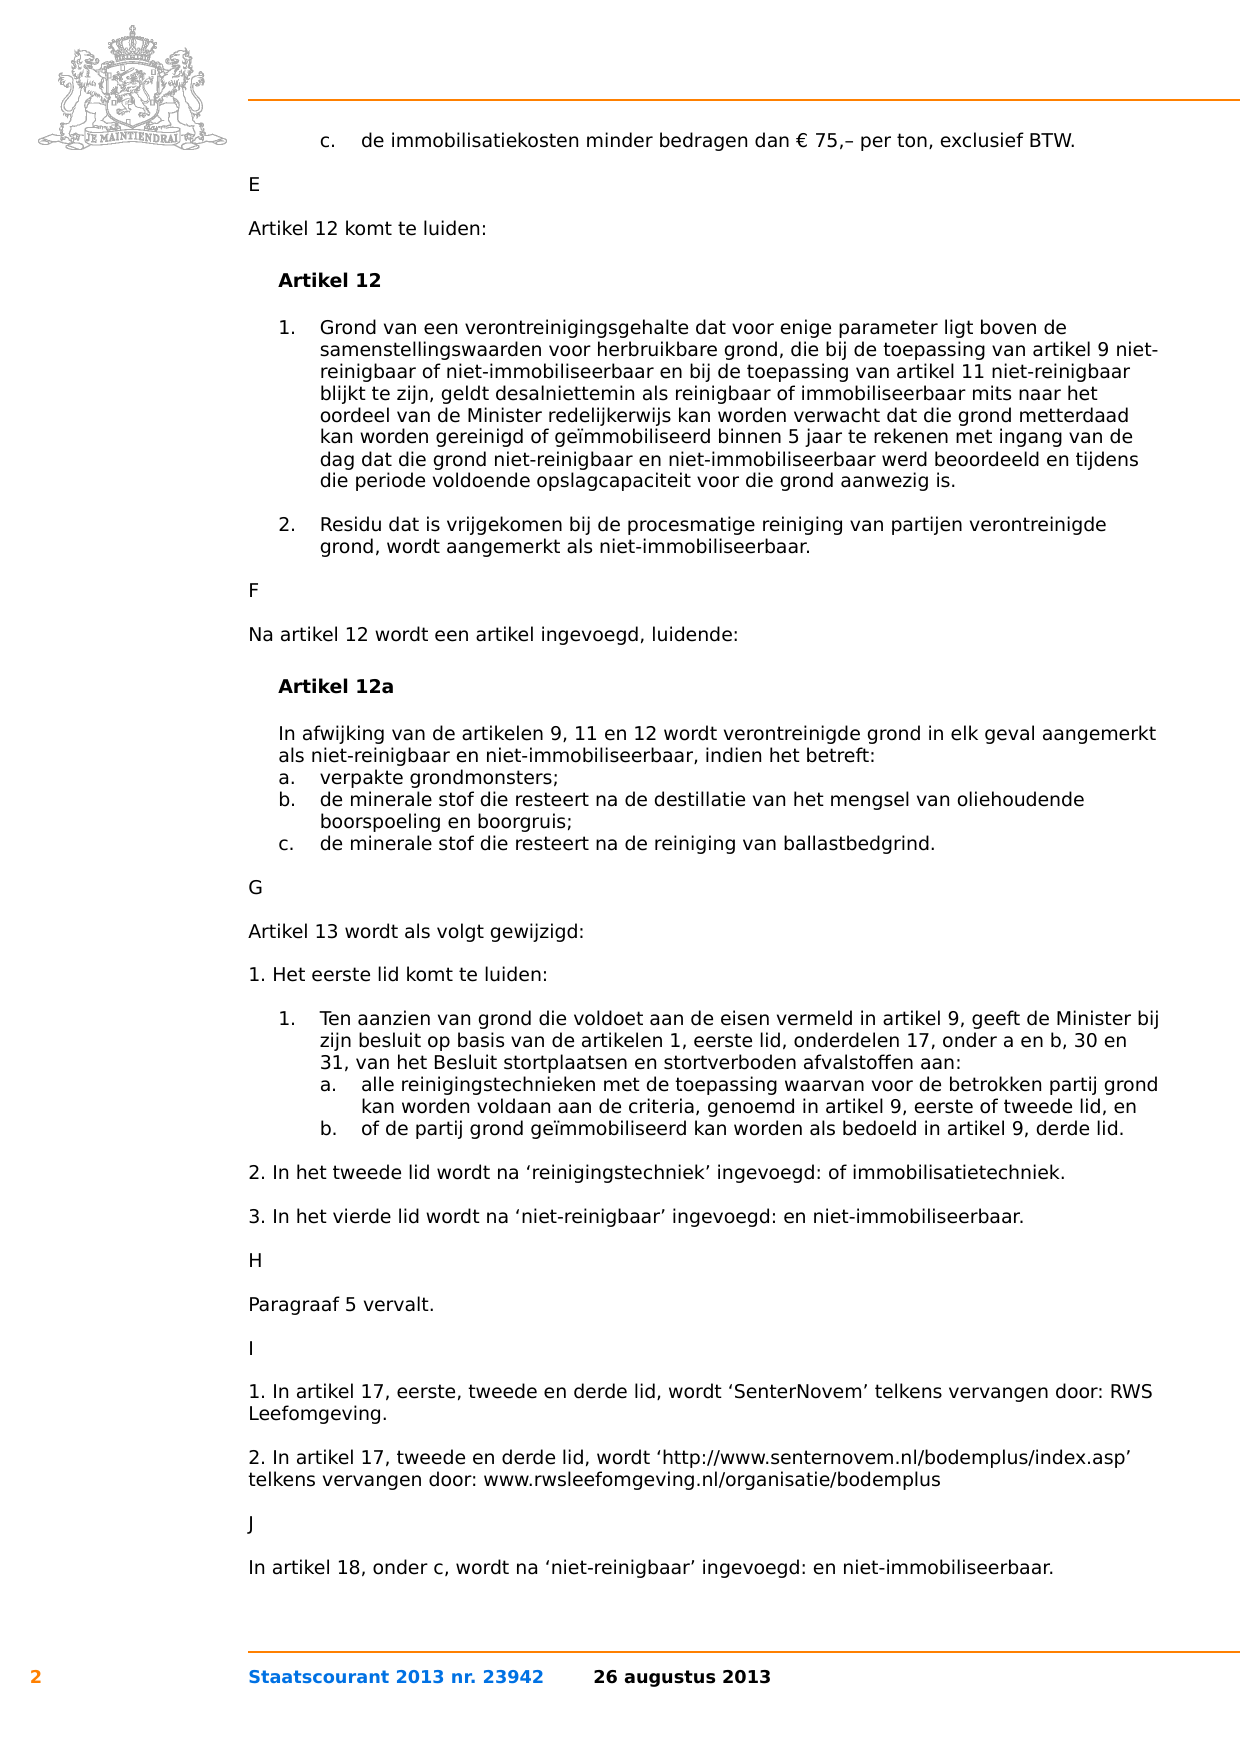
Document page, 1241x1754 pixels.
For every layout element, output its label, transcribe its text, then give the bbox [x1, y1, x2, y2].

text 1. Het eerste lid komt te luiden: [248, 964, 1163, 986]
text 1. Grond van een verontreinigingsgehalte dat voor enige parameter ligt boven de samenstellingswaarden voor herbruikbare grond, die bij de toepassing van artikel 9 niet-reinigbaar of niet-immobiliseerbaar en bij de toepassing van artikel 11 niet-reinigbaar blijkt te zijn, geldt desalniettemin als reinigbaar of immobiliseerbaar mits naar het oordeel van de Minister redelijkerwijs kan worden verwacht dat die grond metterdaad kan worden gereinigd of geïmmobiliseerd binnen 5 jaar te rekenen met ingang van de dag dat die grond niet-reinigbaar en niet-immobiliseerbaar werd beoordeeld en tijdens die periode voldoende opslagcapaciteit voor die grond aanwezig is. [278, 317, 1163, 492]
text Artikel 13 wordt als volgt gewijzigd: [248, 921, 1163, 942]
text Na artikel 12 wordt een artikel ingevoegd, luidende: [248, 624, 1163, 646]
text 3. In het vierde lid wordt na ‘niet-reinigbaar’ ingevoegd: en niet-immobiliseerbaar. [248, 1206, 1163, 1228]
text c. de immobilisatiekosten minder bedragen dan € 75,– per ton, exclusief BTW. [319, 130, 1163, 152]
text c. de minerale stof die resteert na de reiniging van ballastbedgrind. [278, 833, 1163, 855]
text 1. In artikel 17, eerste, tweede en derde lid, wordt ‘SenterNovem’ telkens vervangen door: RWS Leefomgeving. [248, 1381, 1163, 1425]
text In afwijking van de artikelen 9, 11 en 12 wordt verontreinigde grond in elk geval aangemerkt als niet-reinigbaar en niet-immobiliseerbaar, indien het betreft: [278, 723, 1163, 767]
text I [248, 1337, 1163, 1359]
subtitle Artikel 12a [278, 676, 1163, 698]
text J [248, 1513, 1163, 1535]
text 2. In artikel 17, tweede en derde lid, wordt ‘http://www.senternovem.nl/bodemplus/index.asp’ telkens vervangen door: www.rwsleefomgeving.nl/organisatie/bodemplus [248, 1447, 1163, 1491]
text a. verpakte grondmonsters; [278, 767, 1163, 789]
text Artikel 12 komt te luiden: [248, 218, 1163, 239]
text 2. In het tweede lid wordt na ‘reinigingstechniek’ ingevoegd: of immobilisatietechniek. [248, 1162, 1163, 1184]
text E [248, 174, 1163, 196]
text F [248, 580, 1163, 602]
text H [248, 1250, 1163, 1272]
subtitle Artikel 12 [278, 269, 1163, 292]
text b. de minerale stof die resteert na de destillatie van het mengsel van oliehoudende boorspoeling en boorgruis; [278, 789, 1163, 833]
text 1. Ten aanzien van grond die voldoet aan de eisen vermeld in artikel 9, geeft de Minister bij zijn besluit op basis van de artikelen 1, eerste lid, onderdelen 17, onder a en b, 30 en 31, van het Besluit stortplaatsen en stortverboden afvalstoffen aan: [278, 1008, 1163, 1074]
text In artikel 18, onder c, wordt na ‘niet-reinigbaar’ ingevoegd: en niet-immobiliseerbaar. [248, 1557, 1163, 1579]
text G [248, 877, 1163, 899]
text a. alle reinigingstechnieken met de toepassing waarvan voor de betrokken partij grond kan worden voldaan aan de criteria, genoemd in artikel 9, eerste of tweede lid, en [319, 1074, 1163, 1118]
text Paragraaf 5 vervalt. [248, 1293, 1163, 1316]
text b. of de partij grond geïmmobiliseerd kan worden als bedoeld in artikel 9, derde lid. [319, 1118, 1163, 1140]
text 2. Residu dat is vrijgekomen bij de procesmatige reiniging van partijen verontreinigde grond, wordt aangemerkt als niet-immobiliseerbaar. [278, 514, 1163, 558]
picture [38, 25, 227, 150]
